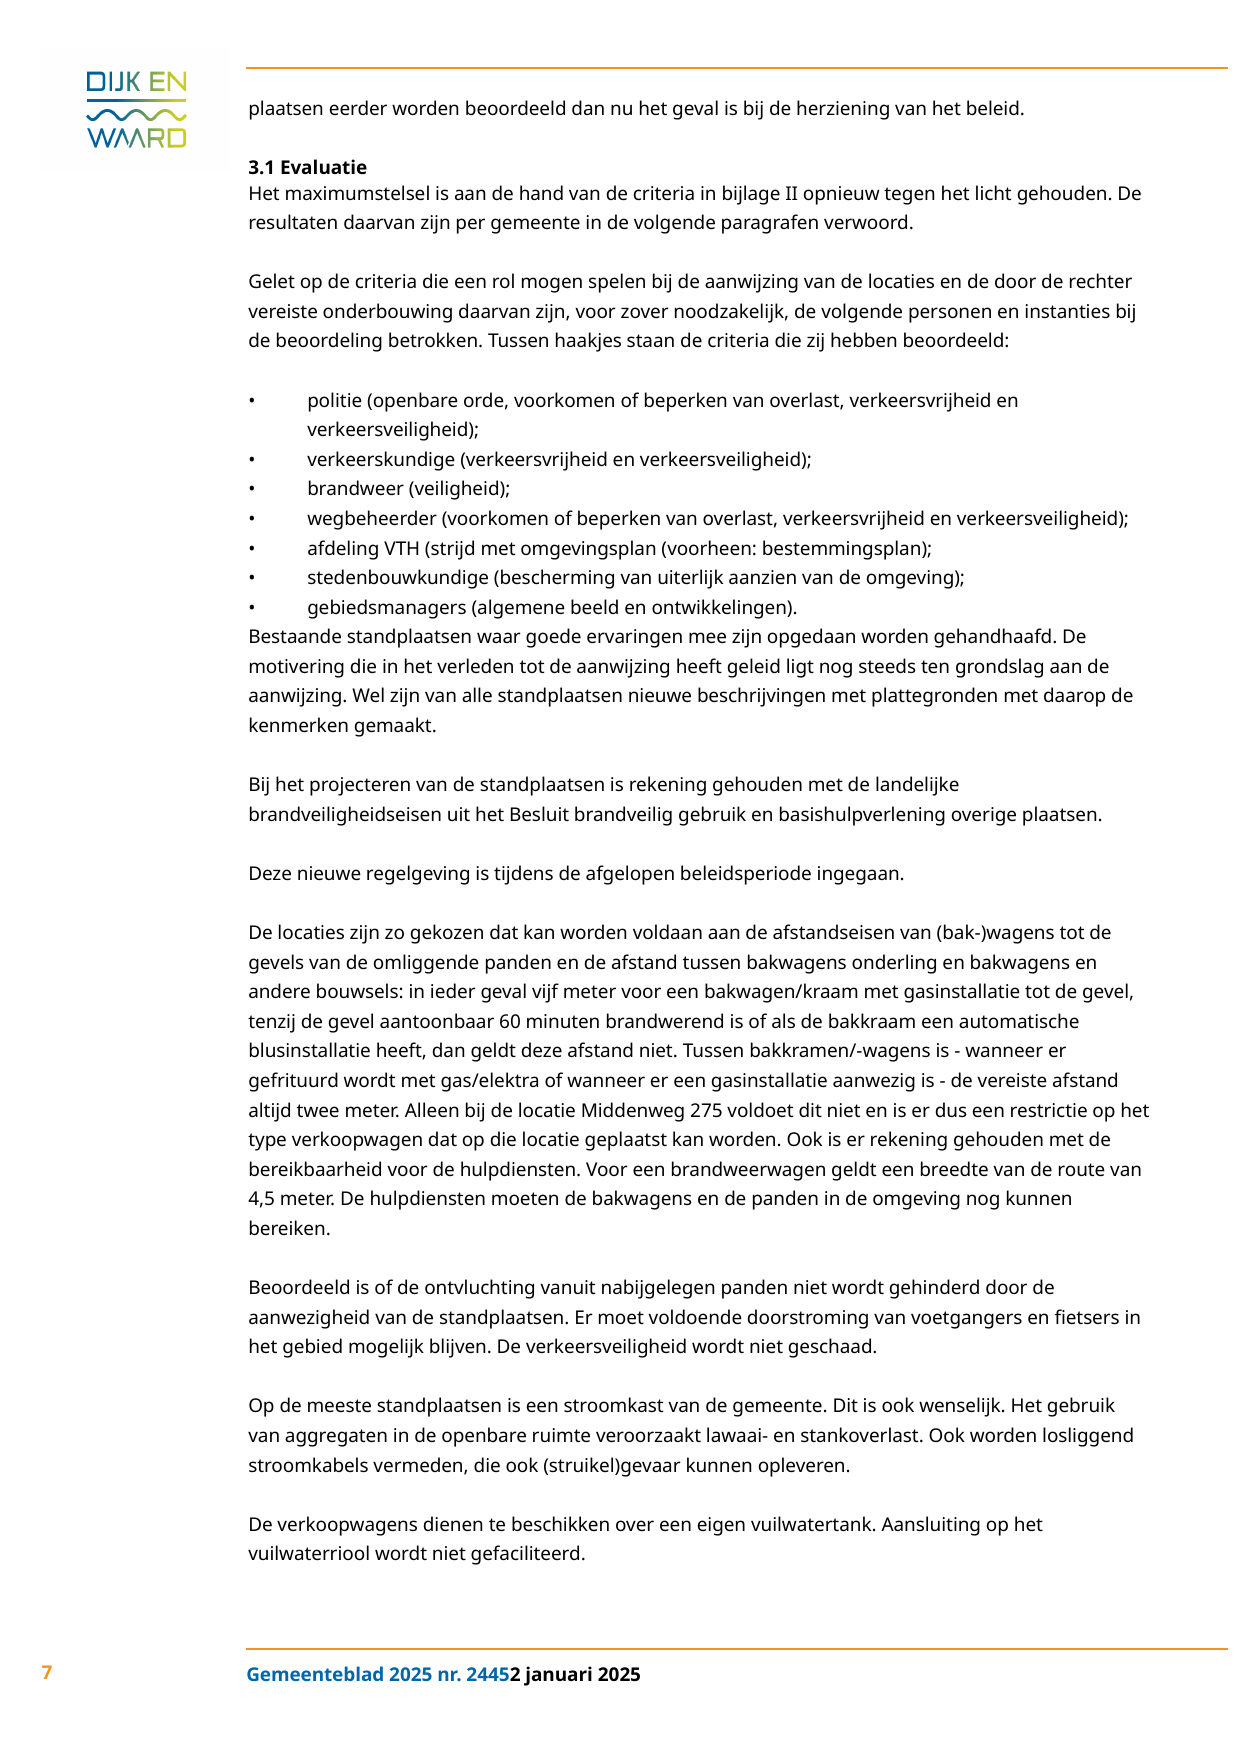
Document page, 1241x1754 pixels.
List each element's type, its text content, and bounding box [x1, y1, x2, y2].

list verkeerskundige (verkeersvrijheid en verkeersveiligheid); [248, 446, 1152, 472]
text Bestaande standplaatsen waar goede ervaringen mee zijn opgedaan worden gehandhaafd. De motivering die in het verleden tot de aanwijzing heeft geleid ligt nog steeds ten grondslag aan de aanwijzing. Wel zijn van alle standplaatsen nieuwe beschrijvingen met plattegronden met daarop de kenmerken gemaakt. [248, 623, 1152, 738]
list brandweer (veiligheid); [248, 476, 1152, 501]
text Deze nieuwe regelgeving is tijdens de afgelopen beleidsperiode ingegaan. [248, 860, 1152, 886]
text Op de meeste standplaatsen is een stroomkast van de gemeente. Dit is ook wenselijk. Het gebruik van aggregaten in de openbare ruimte veroorzaakt lawaai- en stankoverlast. Ook worden losliggend stroomkabels vermeden, die ook (struikel)gevaar kunnen opleveren. [248, 1393, 1152, 1477]
text Het maximumstelsel is aan de hand van de criteria in bijlage II opnieuw tegen het licht gehouden. De resultaten daarvan zijn per gemeente in de volgende paragrafen verwoord. [248, 180, 1152, 235]
text Bij het projecteren van de standplaatsen is rekening gehouden met de landelijke brandveiligheidseisen uit het Besluit brandveilig gebruik en basishulpverlening overige plaatsen. [248, 771, 1152, 827]
picture [41, 47, 231, 172]
list politie (openbare orde, voorkomen of beperken van overlast, verkeersvrijheid en verkeersveiligheid); [248, 387, 1152, 442]
list afdeling VTH (strijd met omgevingsplan (voorheen: bestemmingsplan); [248, 535, 1152, 560]
list gebiedsmanagers (algemene beeld en ontwikkelingen). [248, 594, 1152, 619]
list stedenbouwkundige (bescherming van uiterlijk aanzien van de omgeving); [248, 564, 1152, 590]
list wegbeheerder (voorkomen of beperken van overlast, verkeersvrijheid en verkeersveiligheid); [248, 505, 1152, 531]
text De locaties zijn zo gekozen dat kan worden voldaan aan de afstandseisen van (bak-)wagens tot de gevels van de omliggende panden en de afstand tussen bakwagens onderling en bakwagens en andere bouwsels: in ieder geval vijf meter voor een bakwagen/kraam met gasinstallatie tot de gevel, tenzij de gevel aantoonbaar 60 minuten brandwerend is of als de bakkraam een automatische blusinstallatie heeft, dan geldt deze afstand niet. Tussen bakkramen/-wagens is - wanneer er gefrituurd wordt met gas/elektra of wanneer er een gasinstallatie aanwezig is - de vereiste afstand altijd twee meter. Alleen bij de locatie Middenweg 275 voldoet dit niet en is er dus een restrictie op het type verkoopwagen dat op die locatie geplaatst kan worden. Ook is er rekening gehouden met de bereikbaarheid voor de hulpdiensten. Voor een brandweerwagen geldt een breedte van de route van 4,5 meter. De hulpdiensten moeten de bakwagens en de panden in de omgeving nog kunnen bereiken. [248, 919, 1152, 1241]
text 3.1 Evaluatie [248, 154, 1152, 180]
text plaatsen eerder worden beoordeeld dan nu het geval is bij de herziening van het beleid. [248, 95, 1152, 121]
text Beoordeeld is of de ontvluchting vanuit nabijgelegen panden niet wordt gehinderd door de aanwezigheid van de standplaatsen. Er moet voldoende doorstroming van voetgangers en fietsers in het gebied mogelijk blijven. De verkeersveiligheid wordt niet geschaad. [248, 1274, 1152, 1359]
text Gelet op de criteria die een rol mogen spelen bij de aanwijzing van de locaties en de door de rechter vereiste onderbouwing daarvan zijn, voor zover noodzakelijk, de volgende personen en instanties bij de beoordeling betrokken. Tussen haakjes staan de criteria die zij hebben beoordeeld: [248, 268, 1152, 353]
text De verkoopwagens dienen te beschikken over een eigen vuilwatertank. Aansluiting op het vuilwaterriool wordt niet gefaciliteerd. [248, 1511, 1152, 1566]
